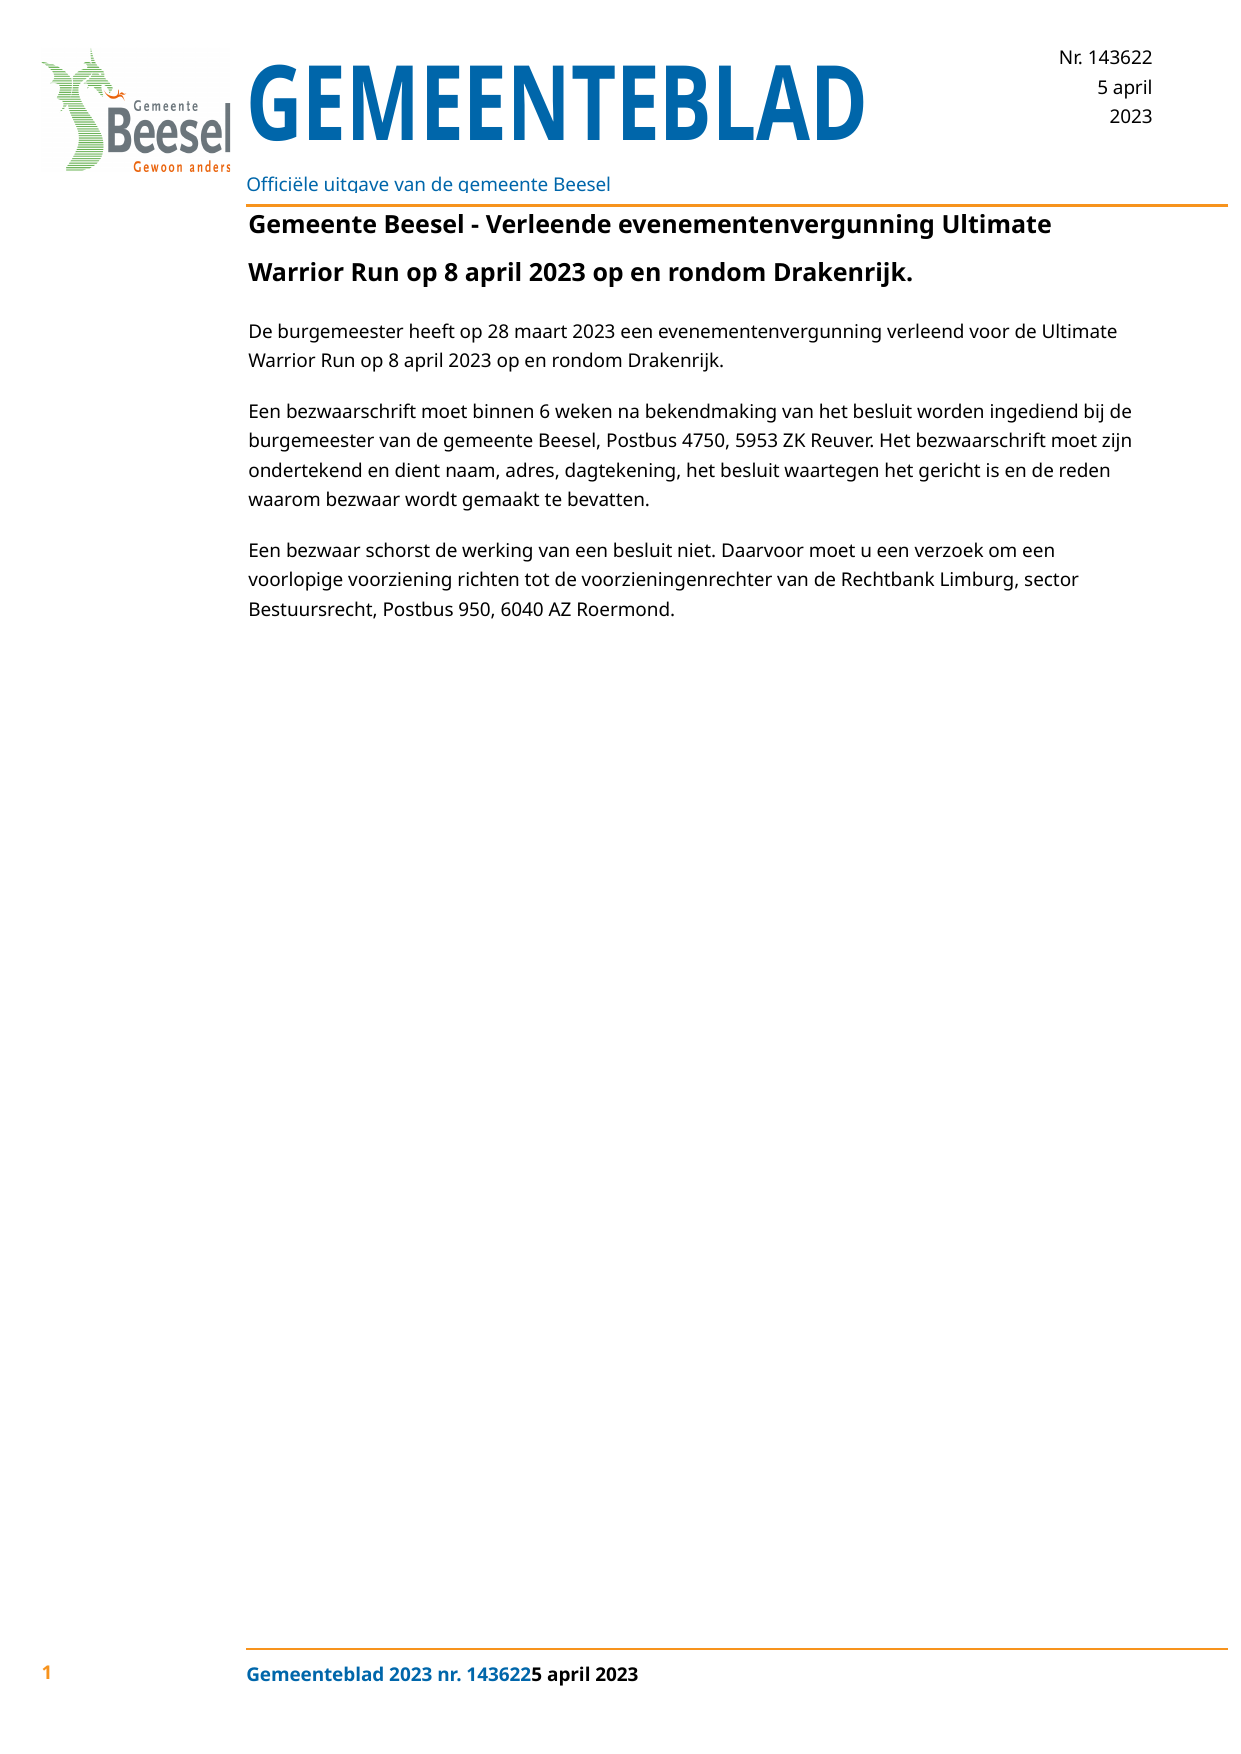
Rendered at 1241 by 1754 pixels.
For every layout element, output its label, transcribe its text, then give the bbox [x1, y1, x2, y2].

text Een bezwaar schorst de werking van een besluit niet. Daarvoor moet u een verzoek om een voorlopige voorziening richten tot de voorzieningenrechter van de Rechtbank Limburg, sector Bestuursrecht, Postbus 950, 6040 AZ Roermond. [248, 537, 1152, 622]
picture [41, 47, 231, 172]
text Gemeente Beesel - Verleende evenementenvergunning Ultimate Warrior Run op 8 april 2023 op en rondom Drakenrijk. [248, 207, 1152, 288]
text Een bezwaarschrift moet binnen 6 weken na bekendmaking van het besluit worden ingediend bij de burgemeester van de gemeente Beesel, Postbus 4750, 5953 ZK Reuver. Het bezwaarschrift moet zijn ondertekend en dient naam, adres, dagtekening, het besluit waartegen het gericht is en de reden waarom bezwaar wordt gemaakt te bevatten. [248, 398, 1152, 512]
text De burgemeester heeft op 28 maart 2023 een evenementenvergunning verleend voor de Ultimate Warrior Run op 8 april 2023 op en rondom Drakenrijk. [248, 318, 1152, 373]
